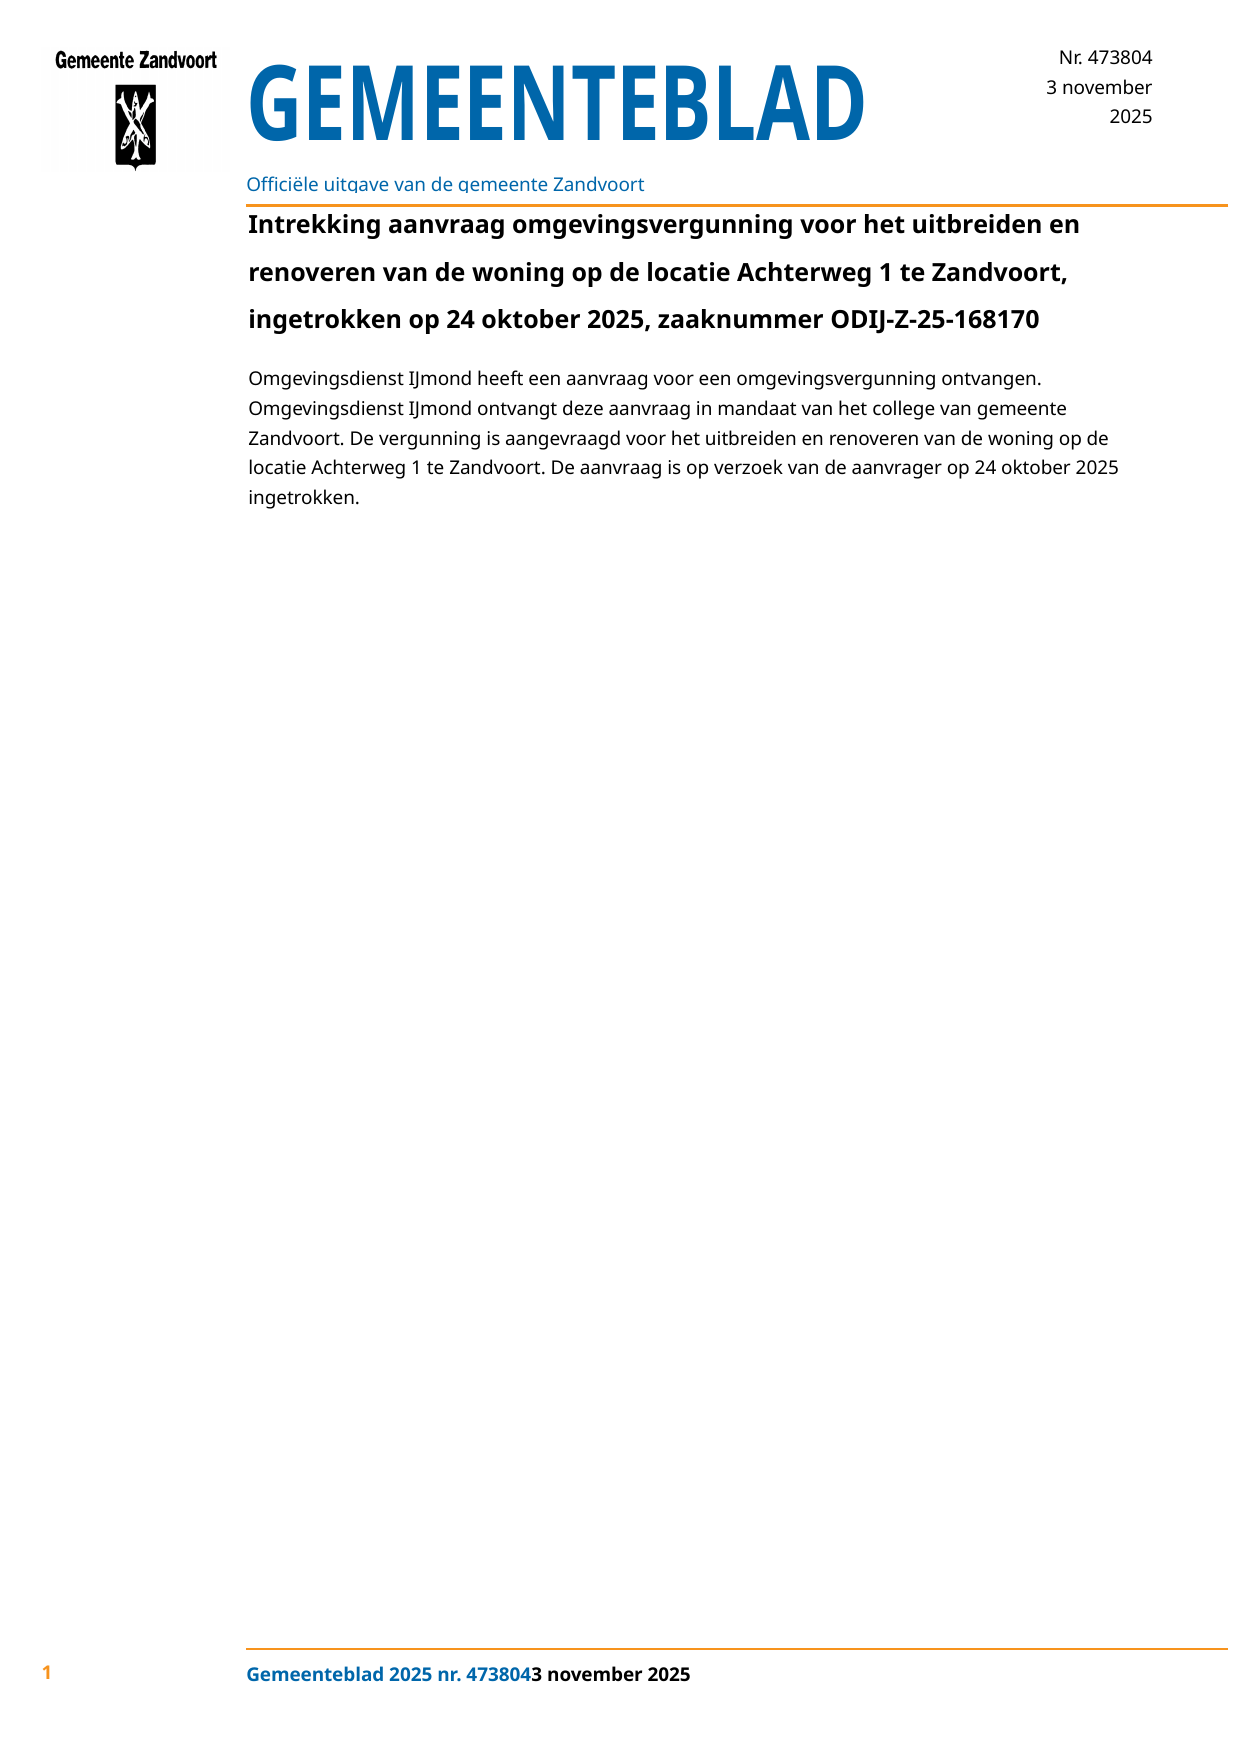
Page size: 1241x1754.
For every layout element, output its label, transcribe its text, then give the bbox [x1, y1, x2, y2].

text Intrekking aanvraag omgevingsvergunning voor het uitbreiden en renoveren van de woning op de locatie Achterweg 1 te Zandvoort, ingetrokken op 24 oktober 2025, zaaknummer ODIJ-Z-25-168170 [248, 207, 1152, 336]
picture [41, 47, 231, 172]
text Omgevingsdienst IJmond heeft een aanvraag voor een omgevingsvergunning ontvangen. Omgevingsdienst IJmond ontvangt deze aanvraag in mandaat van het college van gemeente Zandvoort. De vergunning is aangevraagd voor het uitbreiden en renoveren van de woning op de locatie Achterweg 1 te Zandvoort. De aanvraag is op verzoek van de aanvrager op 24 oktober 2025 ingetrokken. [248, 366, 1152, 509]
